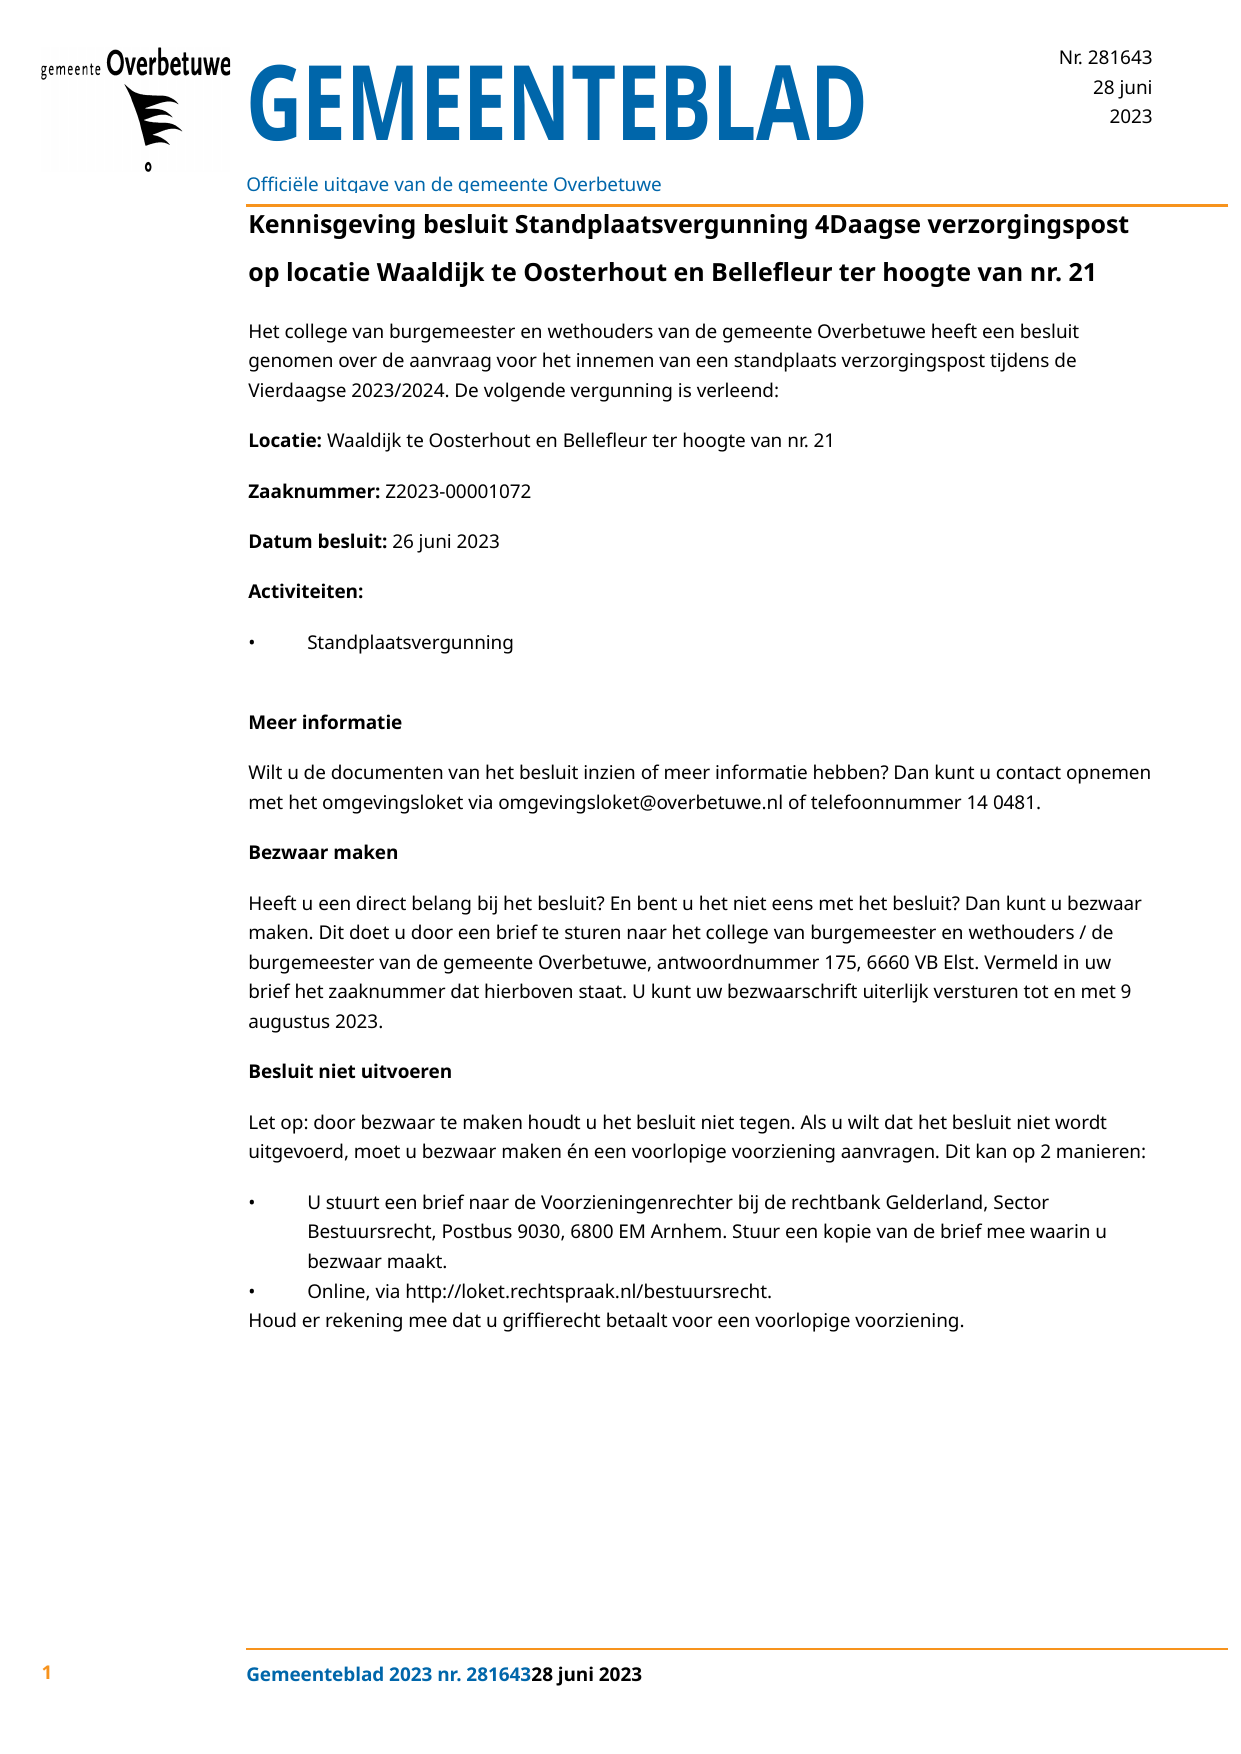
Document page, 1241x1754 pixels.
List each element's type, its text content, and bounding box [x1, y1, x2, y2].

list U stuurt een brief naar de Voorzieningenrechter bij de rechtbank Gelderland, Sector Bestuursrecht, Postbus 9030, 6800 EM Arnhem. Stuur een kopie van de brief mee waarin u bezwaar maakt. [248, 1189, 1152, 1274]
text Heeft u een direct belang bij het besluit? En bent u het niet eens met het besluit? Dan kunt u bezwaar maken. Dit doet u door een brief te sturen naar het college van burgemeester en wethouders / de burgemeester van de gemeente Overbetuwe, antwoordnummer 175, 6660 VB Elst. Vermeld in uw brief het zaaknummer dat hierboven staat. U kunt uw bezwaarschrift uiterlijk versturen tot en met 9 augustus 2023. [248, 890, 1152, 1034]
text Datum besluit: 26 juni 2023 [248, 528, 1152, 554]
text Besluit niet uitvoeren [248, 1059, 1152, 1084]
list Online, via http://loket.rechtspraak.nl/bestuursrecht. [248, 1278, 1152, 1304]
text Wilt u de documenten van het besluit inzien of meer informatie hebben? Dan kunt u contact opnemen met het omgevingsloket via omgevingsloket@overbetuwe.nl of telefoonnummer 14 0481. [248, 759, 1152, 815]
text Houd er rekening mee dat u griffierecht betaalt voor een voorlopige voorziening. [248, 1307, 1152, 1333]
text Bezwaar maken [248, 839, 1152, 865]
text Kennisgeving besluit Standplaatsvergunning 4Daagse verzorgingspost op locatie Waaldijk te Oosterhout en Bellefleur ter hoogte van nr. 21 [248, 207, 1152, 288]
text Zaaknummer: Z2023-00001072 [248, 478, 1152, 504]
text Activiteiten: [248, 579, 1152, 604]
text Locatie: Waaldijk te Oosterhout en Bellefleur ter hoogte van nr. 21 [248, 427, 1152, 453]
text Let op: door bezwaar te maken houdt u het besluit niet tegen. Als u wilt dat het besluit niet wordt uitgevoerd, moet u bezwaar maken én een voorlopige voorziening aanvragen. Dit kan op 2 manieren: [248, 1109, 1152, 1164]
picture [41, 47, 231, 172]
text Meer informatie [248, 709, 1152, 735]
list Standplaatsvergunning [248, 629, 1152, 655]
text Het college van burgemeester en wethouders van de gemeente Overbetuwe heeft een besluit genomen over de aanvraag voor het innemen van een standplaats verzorgingspost tijdens de Vierdaagse 2023/2024. De volgende vergunning is verleend: [248, 318, 1152, 403]
